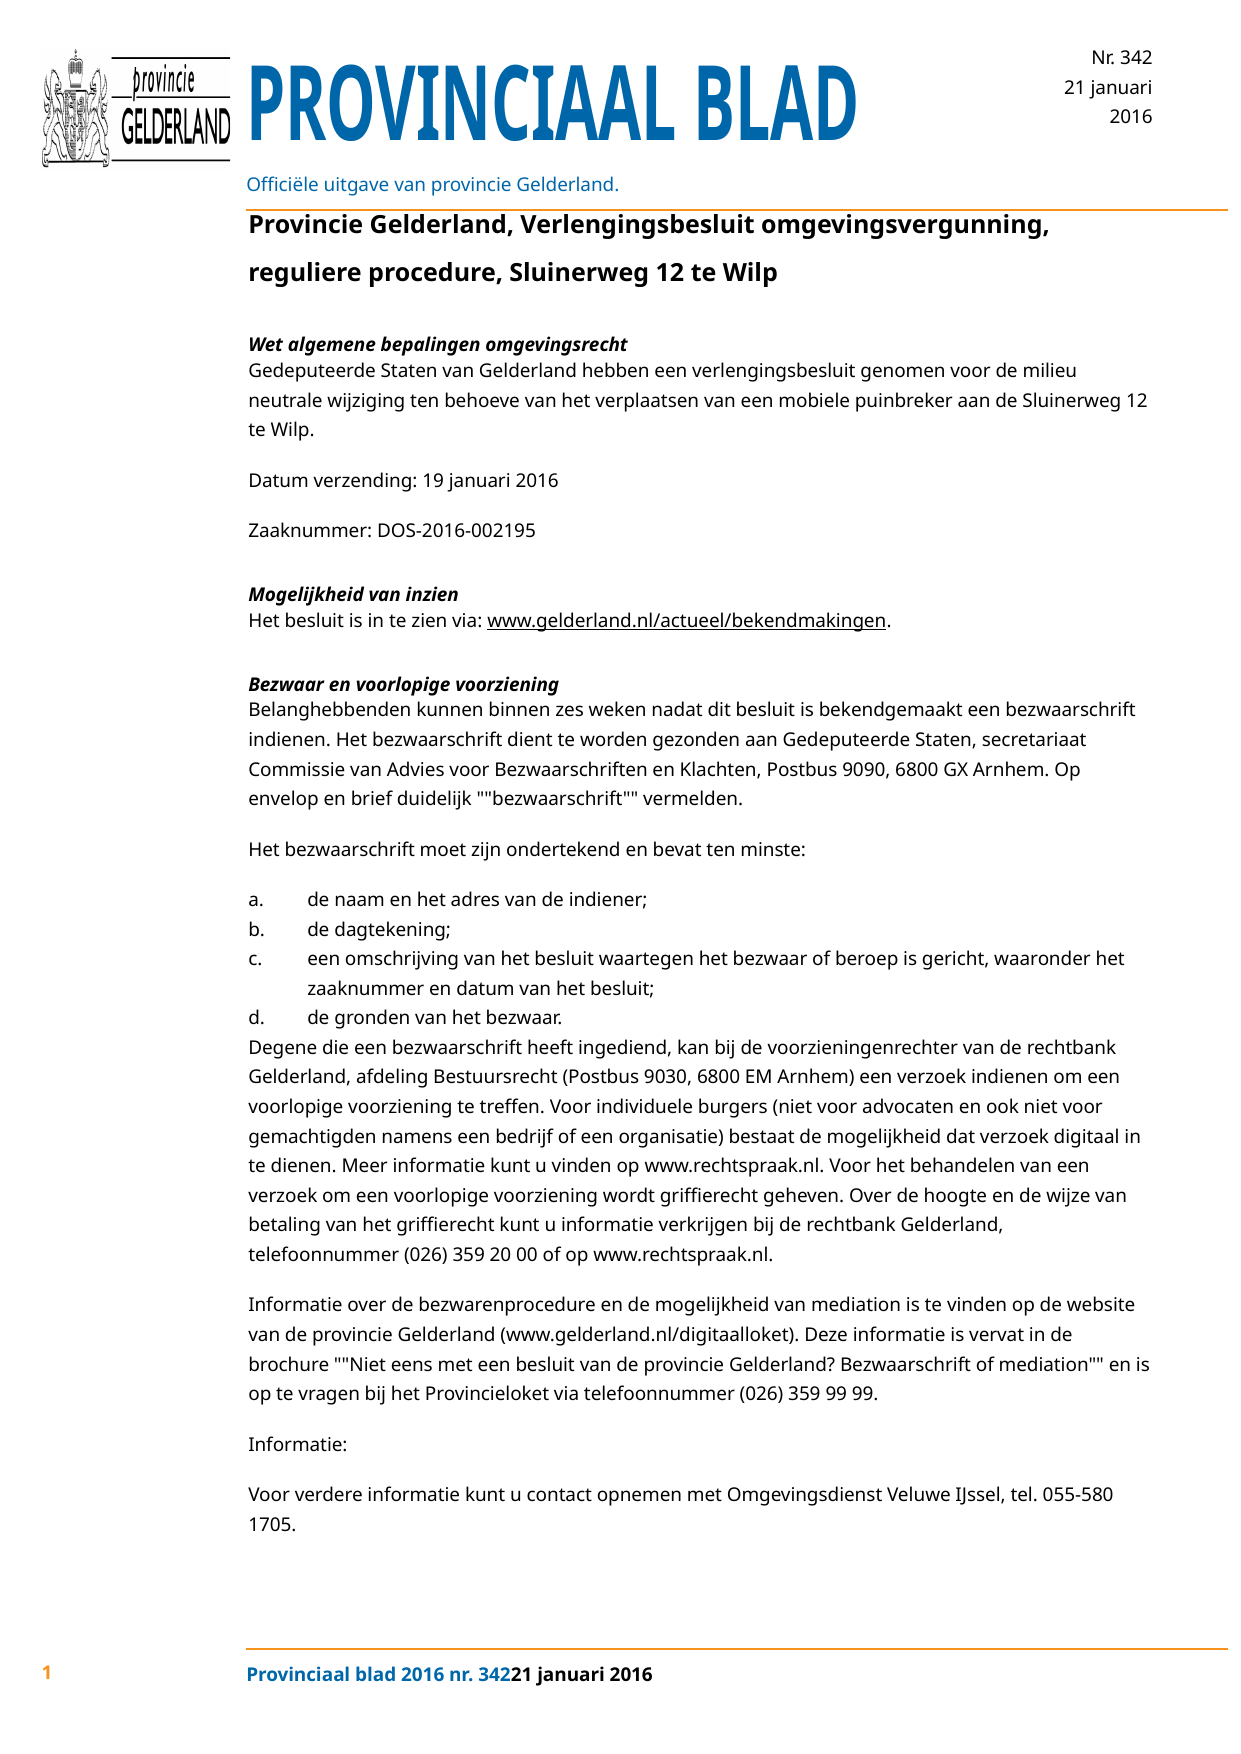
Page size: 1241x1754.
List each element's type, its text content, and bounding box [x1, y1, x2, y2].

text Belanghebbenden kunnen binnen zes weken nadat dit besluit is bekendgemaakt een bezwaarschrift indienen. Het bezwaarschrift dient te worden gezonden aan Gedeputeerde Staten, secretariaat Commissie van Advies voor Bezwaarschriften en Klachten, Postbus 9090, 6800 GX Arnhem. Op envelop en brief duidelijk ""bezwaarschrift"" vermelden. [248, 697, 1152, 811]
list de dagtekening; [248, 916, 1152, 941]
text Voor verdere informatie kunt u contact opnemen met Omgevingsdienst Veluwe IJssel, tel. 055-580 1705. [248, 1481, 1152, 1536]
text Datum verzending: 19 januari 2016 [248, 467, 1152, 492]
picture [41, 47, 231, 172]
text Informatie over de bezwarenprocedure en de mogelijkheid van mediation is te vinden op de website van de provincie Gelderland (www.gelderland.nl/digitaalloket). Deze informatie is vervat in de brochure ""Niet eens met een besluit van de provincie Gelderland? Bezwaarschrift of mediation"" en is op te vragen bij het Provincieloket via telefoonnummer (026) 359 99 99. [248, 1292, 1152, 1406]
text Het besluit is in te zien via: www.gelderland.nl/actueel/bekendmakingen. [248, 607, 1152, 633]
text Wet algemene bepalingen omgevingsrecht [248, 331, 1152, 357]
text Degene die een bezwaarschrift heeft ingediend, kan bij de voorzieningenrechter van de rechtbank Gelderland, afdeling Bestuursrecht (Postbus 9030, 6800 EM Arnhem) een verzoek indienen om een voorlopige voorziening te treffen. Voor individuele burgers (niet voor advocaten en ook niet voor gemachtigden namens een bedrijf of een organisatie) bestaat de mogelijkheid dat verzoek digitaal in te dienen. Meer informatie kunt u vinden op www.rechtspraak.nl. Voor het behandelen van een verzoek om een voorlopige voorziening wordt griffierecht geheven. Over de hoogte en de wijze van betaling van het griffierecht kunt u informatie verkrijgen bij de rechtbank Gelderland, telefoonnummer (026) 359 20 00 of op www.rechtspraak.nl. [248, 1034, 1152, 1267]
list een omschrijving van het besluit waartegen het bezwaar of beroep is gericht, waaronder het zaaknummer en datum van het besluit; [248, 945, 1152, 1001]
text Informatie: [248, 1431, 1152, 1456]
text Bezwaar en voorlopige voorziening [248, 671, 1152, 697]
list de naam en het adres van de indiener; [248, 886, 1152, 912]
text Het bezwaarschrift moet zijn ondertekend en bevat ten minste: [248, 836, 1152, 861]
list de gronden van het bezwaar. [248, 1004, 1152, 1030]
text Gedeputeerde Staten van Gelderland hebben een verlengingsbesluit genomen voor de milieu neutrale wijziging ten behoeve van het verplaatsen van een mobiele puinbreker aan de Sluinerweg 12 te Wilp. [248, 357, 1152, 442]
text Provincie Gelderland, Verlengingsbesluit omgevingsvergunning, reguliere procedure, Sluinerweg 12 te Wilp [248, 211, 1152, 288]
text Zaaknummer: DOS-2016-002195 [248, 517, 1152, 543]
text Mogelijkheid van inzien [248, 581, 1152, 607]
